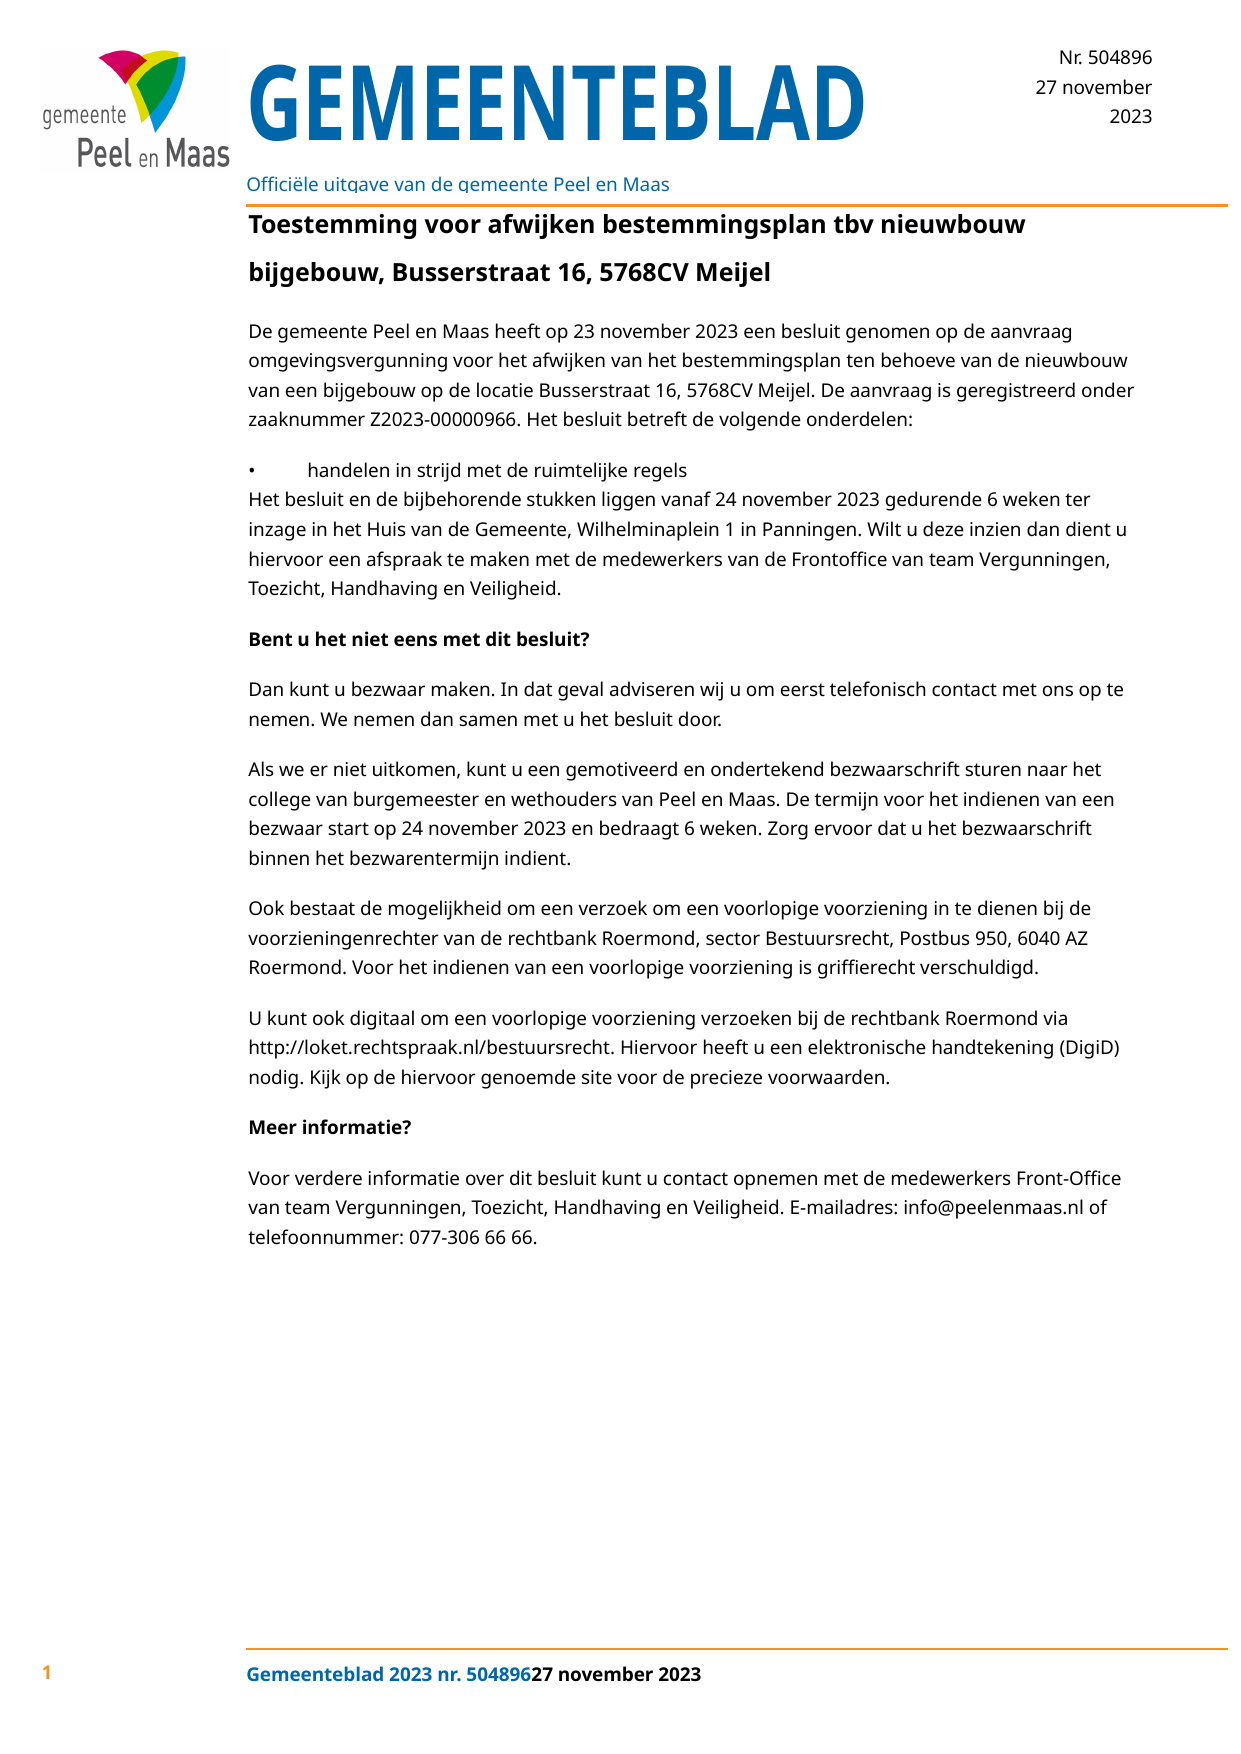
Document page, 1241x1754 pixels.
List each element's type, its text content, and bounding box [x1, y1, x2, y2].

text Ook bestaat de mogelijkheid om een verzoek om een voorlopige voorziening in te dienen bij de voorzieningenrechter van de rechtbank Roermond, sector Bestuursrecht, Postbus 950, 6040 AZ Roermond. Voor het indienen van een voorlopige voorziening is griffierecht verschuldigd. [248, 895, 1152, 980]
list handelen in strijd met de ruimtelijke regels [248, 457, 1152, 483]
picture [41, 47, 231, 172]
text Het besluit en de bijbehorende stukken liggen vanaf 24 november 2023 gedurende 6 weken ter inzage in het Huis van de Gemeente, Wilhelminaplein 1 in Panningen. Wilt u deze inzien dan dient u hiervoor een afspraak te maken met de medewerkers van de Frontoffice van team Vergunningen, Toezicht, Handhaving en Veiligheid. [248, 487, 1152, 601]
text Dan kunt u bezwaar maken. In dat geval adviseren wij u om eerst telefonisch contact met ons op te nemen. We nemen dan samen met u het besluit door. [248, 676, 1152, 732]
text Toestemming voor afwijken bestemmingsplan tbv nieuwbouw bijgebouw, Busserstraat 16, 5768CV Meijel [248, 207, 1152, 288]
text Meer informatie? [248, 1114, 1152, 1140]
text De gemeente Peel en Maas heeft op 23 november 2023 een besluit genomen op de aanvraag omgevingsvergunning voor het afwijken van het bestemmingsplan ten behoeve van de nieuwbouw van een bijgebouw op de locatie Busserstraat 16, 5768CV Meijel. De aanvraag is geregistreerd onder zaaknummer Z2023-00000966. Het besluit betreft de volgende onderdelen: [248, 318, 1152, 432]
text Bent u het niet eens met dit besluit? [248, 626, 1152, 652]
text Voor verdere informatie over dit besluit kunt u contact opnemen met de medewerkers Front-Office van team Vergunningen, Toezicht, Handhaving en Veiligheid. E-mailadres: info@peelenmaas.nl of telefoonnummer: 077-306 66 66. [248, 1165, 1152, 1250]
text U kunt ook digitaal om een voorlopige voorziening verzoeken bij de rechtbank Roermond via http://loket.rechtspraak.nl/bestuursrecht. Hiervoor heeft u een elektronische handtekening (DigiD) nodig. Kijk op de hiervoor genoemde site voor de precieze voorwaarden. [248, 1005, 1152, 1090]
text Als we er niet uitkomen, kunt u een gemotiveerd en ondertekend bezwaarschrift sturen naar het college van burgemeester en wethouders van Peel en Maas. De termijn voor het indienen van een bezwaar start op 24 november 2023 en bedraagt 6 weken. Zorg ervoor dat u het bezwaarschrift binnen het bezwarentermijn indient. [248, 756, 1152, 871]
